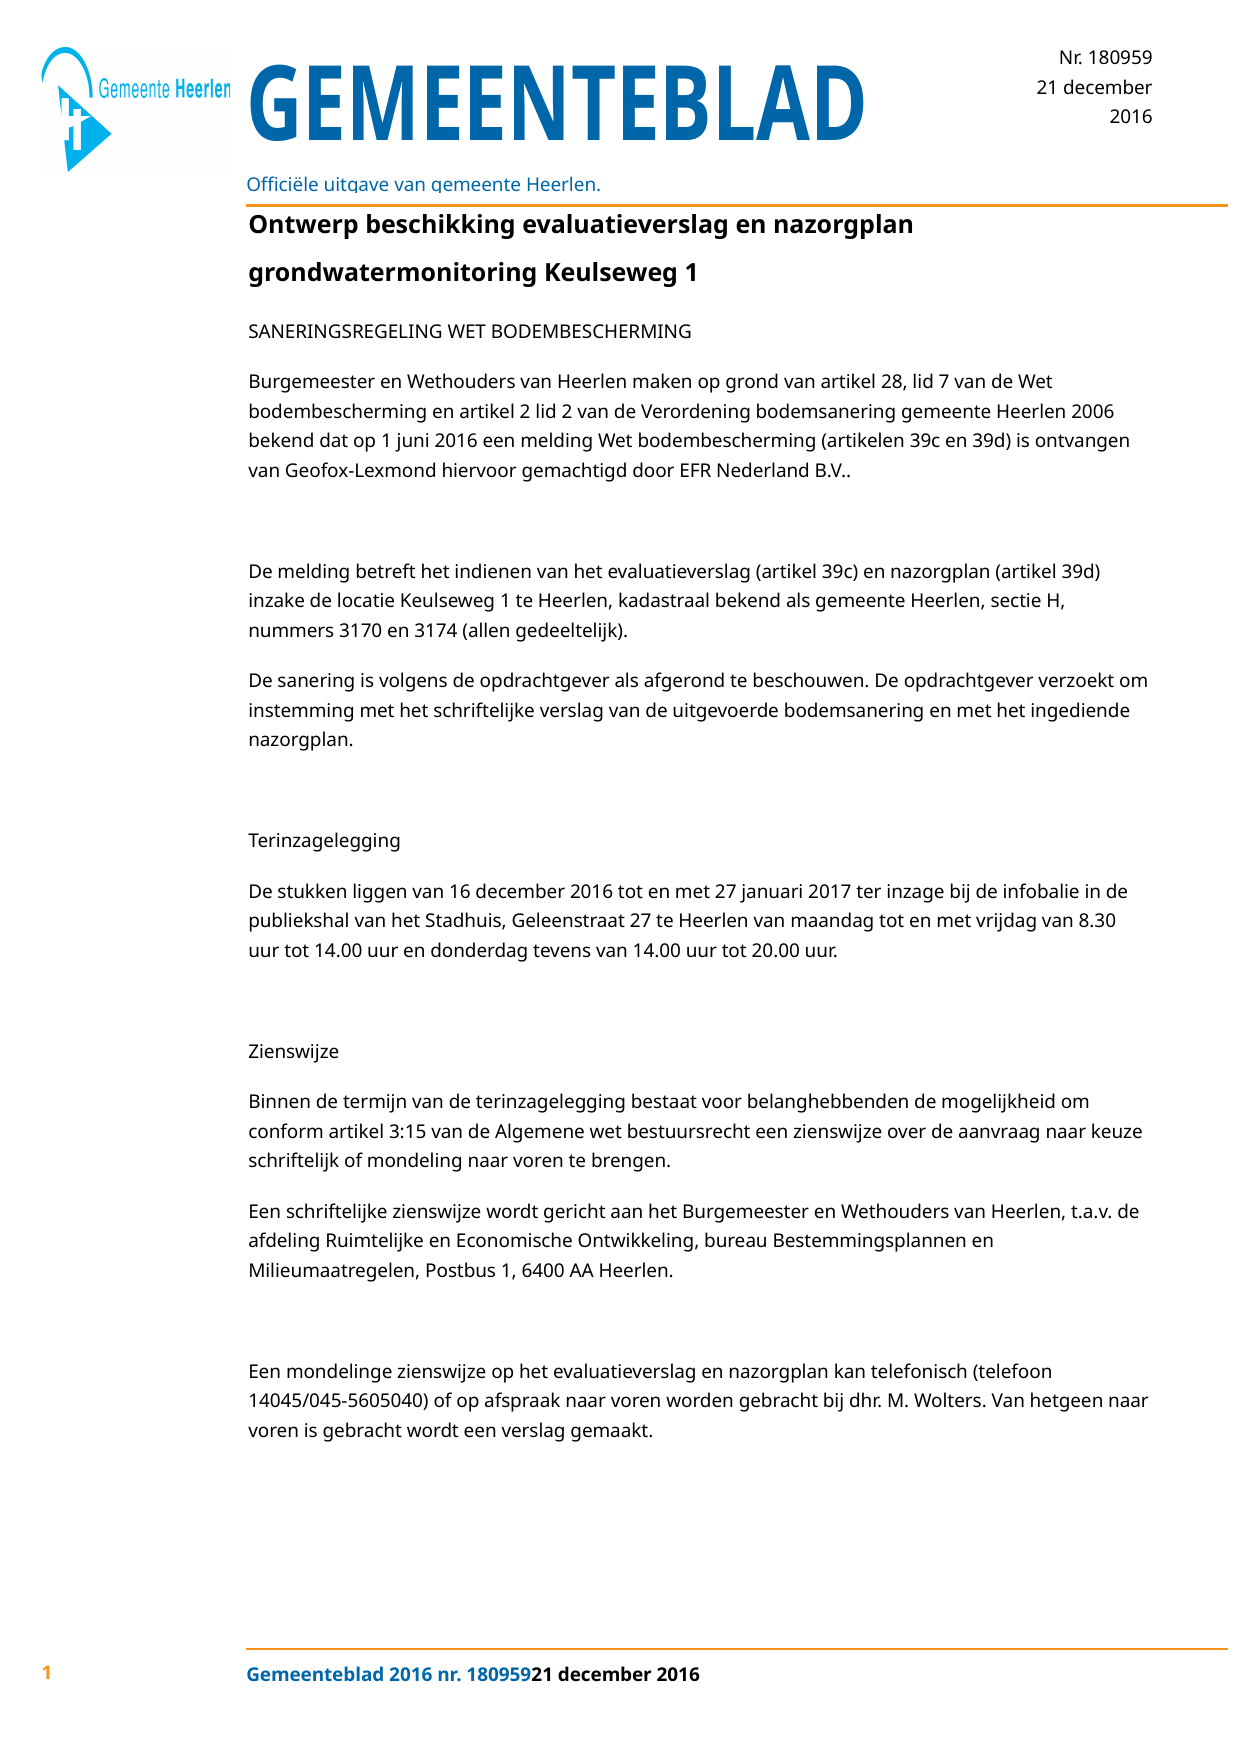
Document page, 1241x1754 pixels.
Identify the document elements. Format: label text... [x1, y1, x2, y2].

picture [41, 47, 58, 70]
text De melding betreft het indienen van het evaluatieverslag (artikel 39c) en nazorgplan (artikel 39d) inzake de locatie Keulseweg 1 te Heerlen, kadastraal bekend als gemeente Heerlen, sectie H, nummers 3170 en 3174 (allen gedeeltelijk). [248, 558, 1152, 643]
text Een schriftelijke zienswijze wordt gericht aan het Burgemeester en Wethouders van Heerlen, t.a.v. de afdeling Ruimtelijke en Economische Ontwikkeling, bureau Bestemmingsplannen en Milieumaatregelen, Postbus 1, 6400 AA Heerlen. [248, 1198, 1152, 1283]
text Zienswijze [248, 1038, 1152, 1064]
text Burgemeester en Wethouders van Heerlen maken op grond van artikel 28, lid 7 van de Wet bodembescherming en artikel 2 lid 2 van de Verordening bodemsanering gemeente Heerlen 2006 bekend dat op 1 juni 2016 een melding Wet bodembescherming (artikelen 39c en 39d) is ontvangen van Geofox-Lexmond hiervoor gemachtigd door EFR Nederland B.V.. [248, 368, 1152, 483]
text SANERINGSREGELING WET BODEMBESCHERMING [248, 318, 1152, 344]
text De stukken liggen van 16 december 2016 tot en met 27 januari 2017 ter inzage bij de infobalie in de publiekshal van het Stadhuis, Geleenstraat 27 te Heerlen van maandag tot en met vrijdag van 8.30 uur tot 14.00 uur en donderdag tevens van 14.00 uur tot 20.00 uur. [248, 878, 1152, 963]
text Ontwerp beschikking evaluatieverslag en nazorgplan grondwatermonitoring Keulseweg 1 [248, 207, 1152, 288]
text De sanering is volgens de opdrachtgever als afgerond te beschouwen. De opdrachtgever verzoekt om instemming met het schriftelijke verslag van de uitgevoerde bodemsanering en met het ingediende nazorgplan. [248, 667, 1152, 752]
picture [41, 47, 231, 172]
text Een mondelinge zienswijze op het evaluatieverslag en nazorgplan kan telefonisch (telefoon 14045/045-5605040) of op afspraak naar voren worden gebracht bij dhr. M. Wolters. Van hetgeen naar voren is gebracht wordt een verslag gemaakt. [248, 1358, 1152, 1443]
text Binnen de termijn van de terinzagelegging bestaat voor belanghebbenden de mogelijkheid om conform artikel 3:15 van de Algemene wet bestuursrecht een zienswijze over de aanvraag naar keuze schriftelijk of mondeling naar voren te brengen. [248, 1088, 1152, 1173]
text Terinzagelegging [248, 827, 1152, 853]
